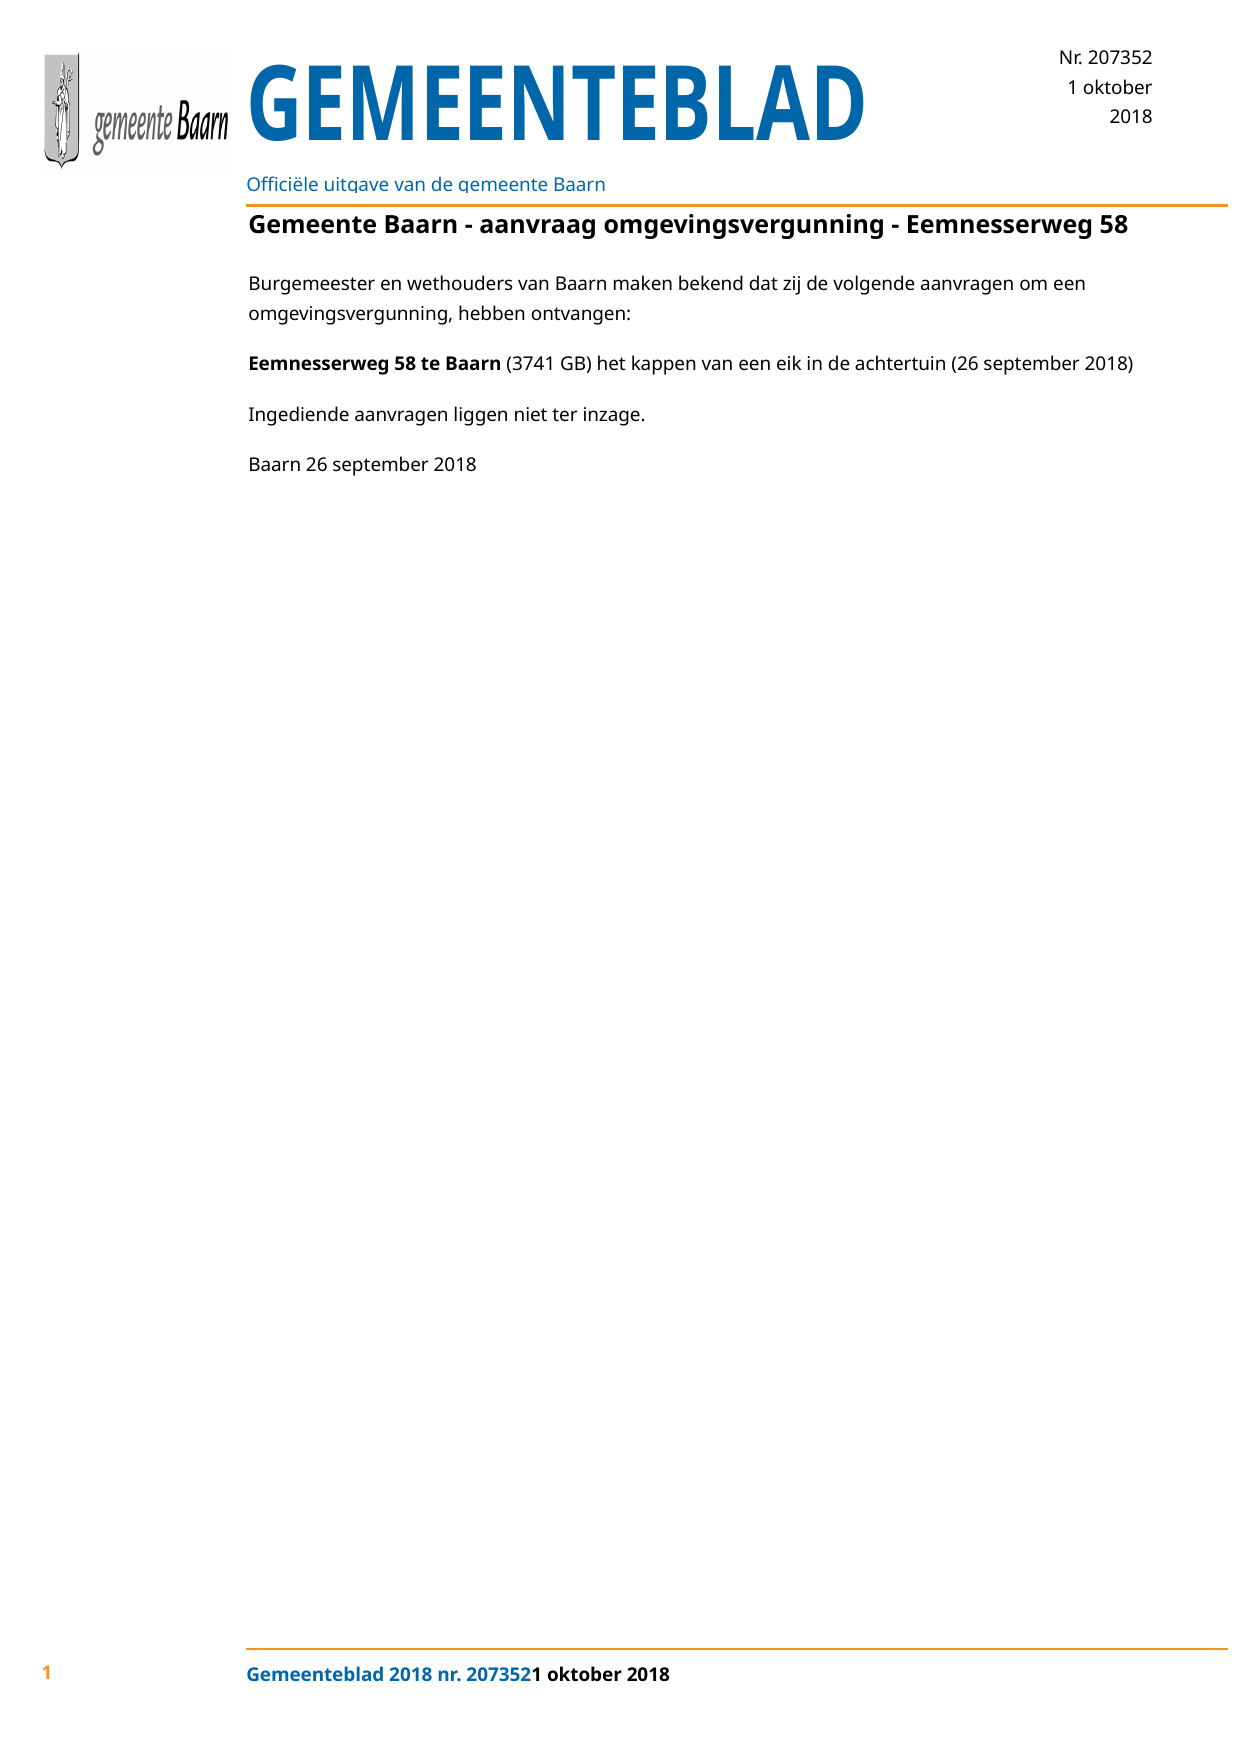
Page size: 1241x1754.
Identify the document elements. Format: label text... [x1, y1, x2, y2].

picture [41, 47, 231, 172]
text Baarn 26 september 2018 [248, 451, 1152, 477]
text Ingediende aanvragen liggen niet ter inzage. [248, 401, 1152, 426]
text Burgemeester en wethouders van Baarn maken bekend dat zij de volgende aanvragen om een omgevingsvergunning, hebben ontvangen: [248, 270, 1152, 326]
text Gemeente Baarn - aanvraag omgevingsvergunning - Eemnesserweg 58 [248, 207, 1152, 241]
text Eemnesserweg 58 te Baarn (3741 GB) het kappen van een eik in de achtertuin (26 september 2018) [248, 350, 1152, 376]
